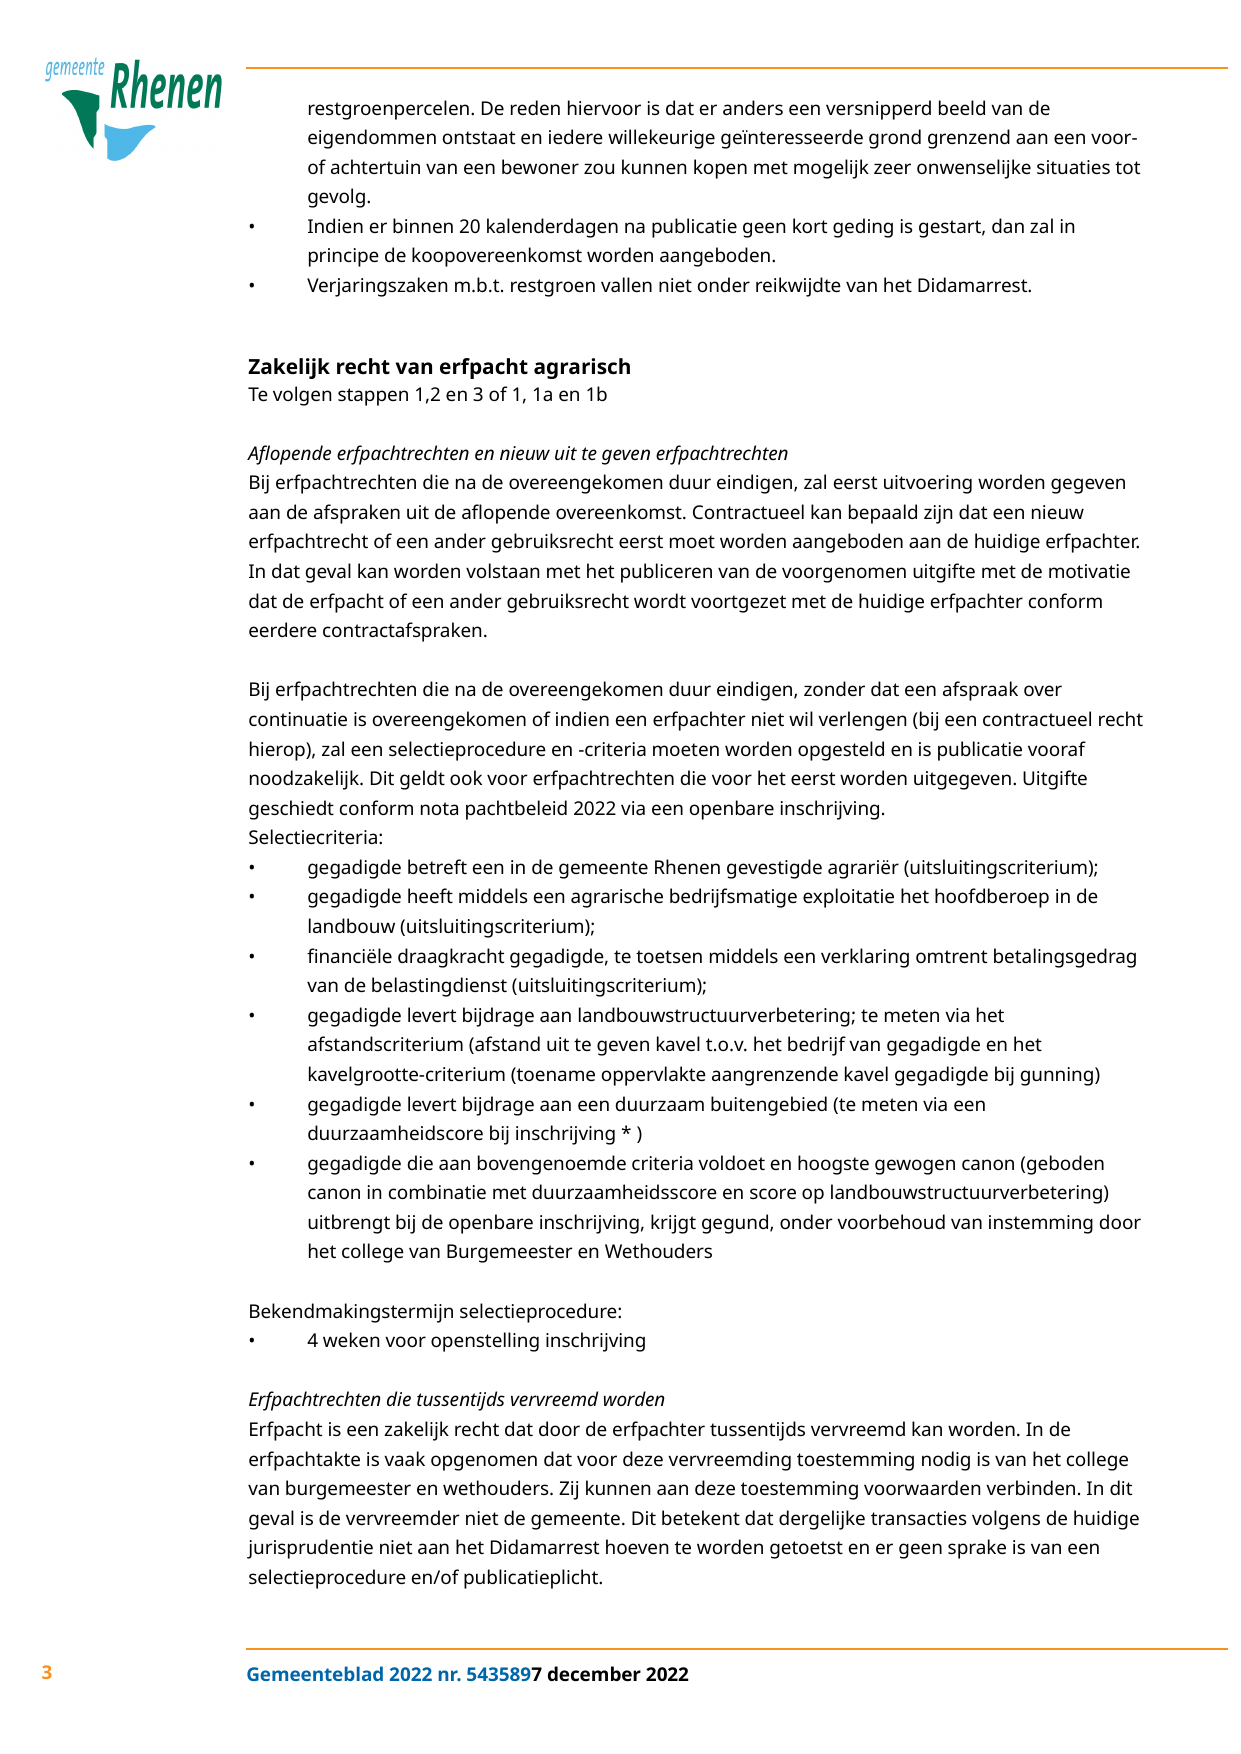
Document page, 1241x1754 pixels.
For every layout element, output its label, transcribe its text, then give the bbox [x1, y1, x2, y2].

list Indien er binnen 20 kalenderdagen na publicatie geen kort geding is gestart, dan zal in principe de koopovereenkomst worden aangeboden. [248, 213, 1152, 268]
text Aflopende erfpachtrechten en nieuw uit te geven erfpachtrechten [248, 440, 1152, 466]
list restgroenpercelen. De reden hiervoor is dat er anders een versnipperd beeld van de eigendommen ontstaat en iedere willekeurige geïnteresseerde grond grenzend aan een voor- of achtertuin van een bewoner zou kunnen kopen met mogelijk zeer onwenselijke situaties tot gevolg. [248, 95, 1152, 209]
list gegadigde levert bijdrage aan landbouwstructuurverbetering; te meten via het afstandscriterium (afstand uit te geven kavel t.o.v. het bedrijf van gegadigde en het kavelgrootte-criterium (toename oppervlakte aangrenzende kavel gegadigde bij gunning) [248, 1002, 1152, 1087]
text Zakelijk recht van erfpacht agrarisch [248, 352, 1152, 381]
text Bekendmakingstermijn selectieprocedure: [248, 1298, 1152, 1323]
text Te volgen stappen 1,2 en 3 of 1, 1a en 1b [248, 381, 1152, 406]
picture [41, 47, 231, 172]
list gegadigde levert bijdrage aan een duurzaam buitengebied (te meten via een duurzaamheidscore bij inschrijving * ) [248, 1091, 1152, 1146]
list gegadigde die aan bovengenoemde criteria voldoet en hoogste gewogen canon (geboden canon in combinatie met duurzaamheidsscore en score op landbouwstructuurverbetering) uitbrengt bij de openbare inschrijving, krijgt gegund, onder voorbehoud van instemming door het college van Burgemeester en Wethouders [248, 1150, 1152, 1264]
list 4 weken voor openstelling inschrijving [248, 1327, 1152, 1353]
list Verjaringszaken m.b.t. restgroen vallen niet onder reikwijdte van het Didamarrest. [248, 272, 1152, 298]
text Erfpacht is een zakelijk recht dat door de erfpachter tussentijds vervreemd kan worden. In de erfpachtakte is vaak opgenomen dat voor deze vervreemding toestemming nodig is van het college van burgemeester en wethouders. Zij kunnen aan deze toestemming voorwaarden verbinden. In dit geval is de vervreemder niet de gemeente. Dit betekent dat dergelijke transacties volgens de huidige jurisprudentie niet aan het Didamarrest hoeven te worden getoetst en er geen sprake is van een selectieprocedure en/of publicatieplicht. [248, 1416, 1152, 1590]
list gegadigde heeft middels een agrarische bedrijfsmatige exploitatie het hoofdberoep in de landbouw (uitsluitingscriterium); [248, 884, 1152, 939]
text Bij erfpachtrechten die na de overeengekomen duur eindigen, zal eerst uitvoering worden gegeven aan de afspraken uit de aflopende overeenkomst. Contractueel kan bepaald zijn dat een nieuw erfpachtrecht of een ander gebruiksrecht eerst moet worden aangeboden aan de huidige erfpachter. In dat geval kan worden volstaan met het publiceren van de voorgenomen uitgifte met de motivatie dat de erfpacht of een ander gebruiksrecht wordt voortgezet met de huidige erfpachter conform eerdere contractafspraken. [248, 469, 1152, 643]
list financiële draagkracht gegadigde, te toetsen middels een verklaring omtrent betalingsgedrag van de belastingdienst (uitsluitingscriterium); [248, 943, 1152, 998]
text Selectiecriteria: [248, 824, 1152, 850]
text Bij erfpachtrechten die na de overeengekomen duur eindigen, zonder dat een afspraak over continuatie is overeengekomen of indien een erfpachter niet wil verlengen (bij een contractueel recht hierop), zal een selectieprocedure en -criteria moeten worden opgesteld en is publicatie vooraf noodzakelijk. Dit geldt ook voor erfpachtrechten die voor het eerst worden uitgegeven. Uitgifte geschiedt conform nota pachtbeleid 2022 via een openbare inschrijving. [248, 677, 1152, 821]
list gegadigde betreft een in de gemeente Rhenen gevestigde agrariër (uitsluitingscriterium); [248, 854, 1152, 880]
text Erfpachtrechten die tussentijds vervreemd worden [248, 1387, 1152, 1412]
